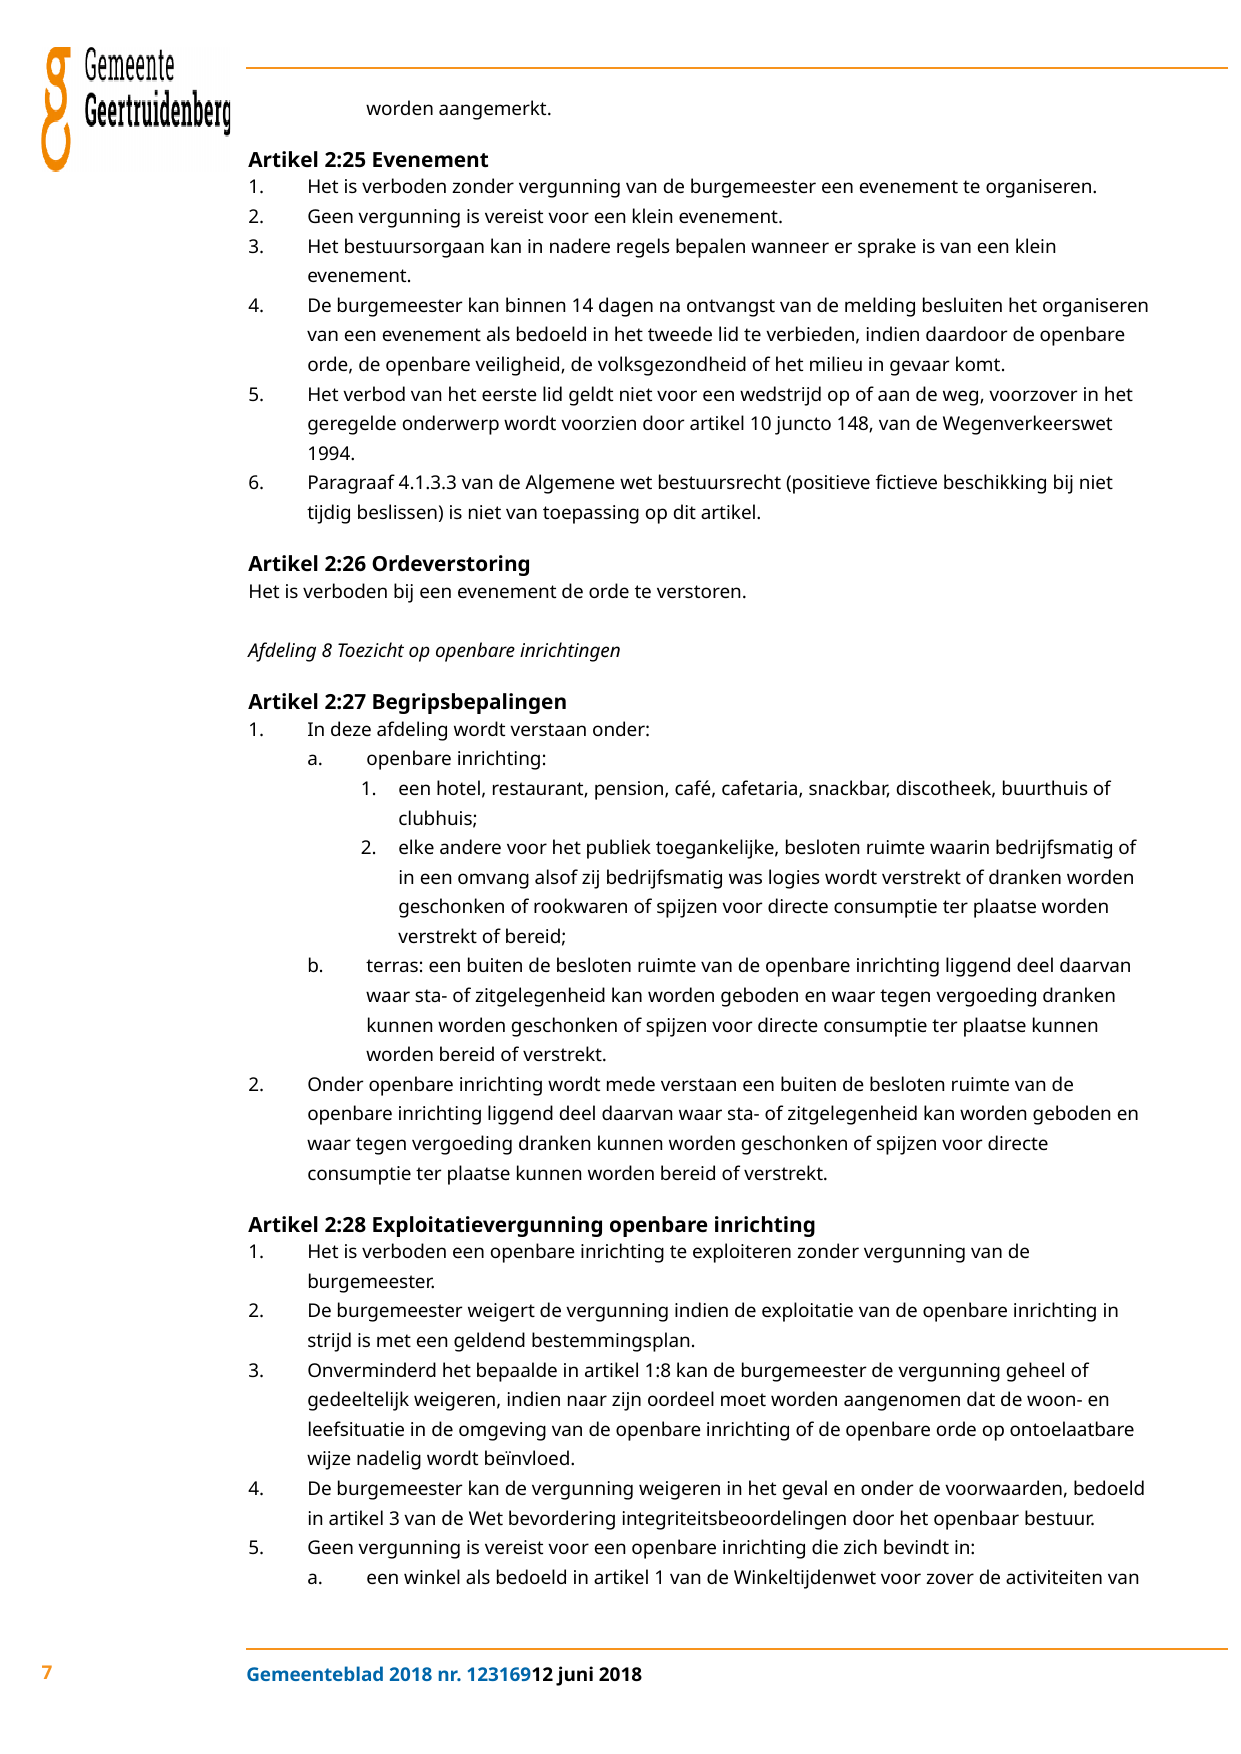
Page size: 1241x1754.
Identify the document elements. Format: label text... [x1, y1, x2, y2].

list De burgemeester kan binnen 14 dagen na ontvangst van de melding besluiten het organiseren van een evenement als bedoeld in het tweede lid te verbieden, indien daardoor de openbare orde, de openbare veiligheid, de volksgezondheid of het milieu in gevaar komt. [248, 292, 1152, 377]
text Afdeling 8 Toezicht op openbare inrichtingen [248, 637, 1152, 663]
list een winkel als bedoeld in artikel 1 van de Winkeltijdenwet voor zover de activiteiten van [307, 1564, 1152, 1590]
text Artikel 2:25 Evenement [248, 145, 1152, 174]
list Onverminderd het bepaalde in artikel 1:8 kan de burgemeester de vergunning geheel of gedeeltelijk weigeren, indien naar zijn oordeel moet worden aangenomen dat de woon- en leefsituatie in de omgeving van de openbare inrichting of de openbare orde op ontoelaatbare wijze nadelig wordt beïnvloed. [248, 1357, 1152, 1471]
list Onder openbare inrichting wordt mede verstaan een buiten de besloten ruimte van de openbare inrichting liggend deel daarvan waar sta- of zitgelegenheid kan worden geboden en waar tegen vergoeding dranken kunnen worden geschonken of spijzen voor directe consumptie ter plaatse kunnen worden bereid of verstrekt. [248, 1071, 1152, 1185]
list terras: een buiten de besloten ruimte van de openbare inrichting liggend deel daarvan waar sta- of zitgelegenheid kan worden geboden en waar tegen vergoeding dranken kunnen worden geschonken of spijzen voor directe consumptie ter plaatse kunnen worden bereid of verstrekt. [307, 953, 1152, 1067]
list een hotel, restaurant, pension, café, cafetaria, snackbar, discotheek, buurthuis of clubhuis; [361, 775, 1152, 830]
text Het is verboden bij een evenement de orde te verstoren. [248, 578, 1152, 604]
list De burgemeester kan de vergunning weigeren in het geval en onder de voorwaarden, bedoeld in artikel 3 van de Wet bevordering integriteitsbeoordelingen door het openbaar bestuur. [248, 1475, 1152, 1531]
text Artikel 2:26 Ordeverstoring [248, 549, 1152, 578]
list elke andere voor het publiek toegankelijke, besloten ruimte waarin bedrijfsmatig of in een omvang alsof zij bedrijfsmatig was logies wordt verstrekt of dranken worden geschonken of rookwaren of spijzen voor directe consumptie ter plaatse worden verstrekt of bereid; [361, 834, 1152, 949]
list De burgemeester weigert de vergunning indien de exploitatie van de openbare inrichting in strijd is met een geldend bestemmingsplan. [248, 1298, 1152, 1353]
list Het verbod van het eerste lid geldt niet voor een wedstrijd op of aan de weg, voorzover in het geregelde onderwerp wordt voorzien door artikel 10 juncto 148, van de Wegenverkeerswet 1994. [248, 381, 1152, 466]
list Paragraaf 4.1.3.3 van de Algemene wet bestuursrecht (positieve fictieve beschikking bij niet tijdig beslissen) is niet van toepassing op dit artikel. [248, 469, 1152, 525]
list Het is verboden zonder vergunning van de burgemeester een evenement te organiseren. [248, 174, 1152, 199]
list Geen vergunning is vereist voor een openbare inrichting die zich bevindt in: [248, 1534, 1152, 1560]
list In deze afdeling wordt verstaan onder: [248, 716, 1152, 742]
list worden aangemerkt. [307, 95, 1152, 121]
picture [41, 47, 231, 172]
list openbare inrichting: [307, 746, 1152, 771]
text Artikel 2:28 Exploitatievergunning openbare inrichting [248, 1210, 1152, 1238]
list Het bestuursorgaan kan in nadere regels bepalen wanneer er sprake is van een klein evenement. [248, 233, 1152, 288]
list Het is verboden een openbare inrichting te exploiteren zonder vergunning van de burgemeester. [248, 1238, 1152, 1294]
text Artikel 2:27 Begripsbepalingen [248, 687, 1152, 716]
list Geen vergunning is vereist voor een klein evenement. [248, 203, 1152, 229]
